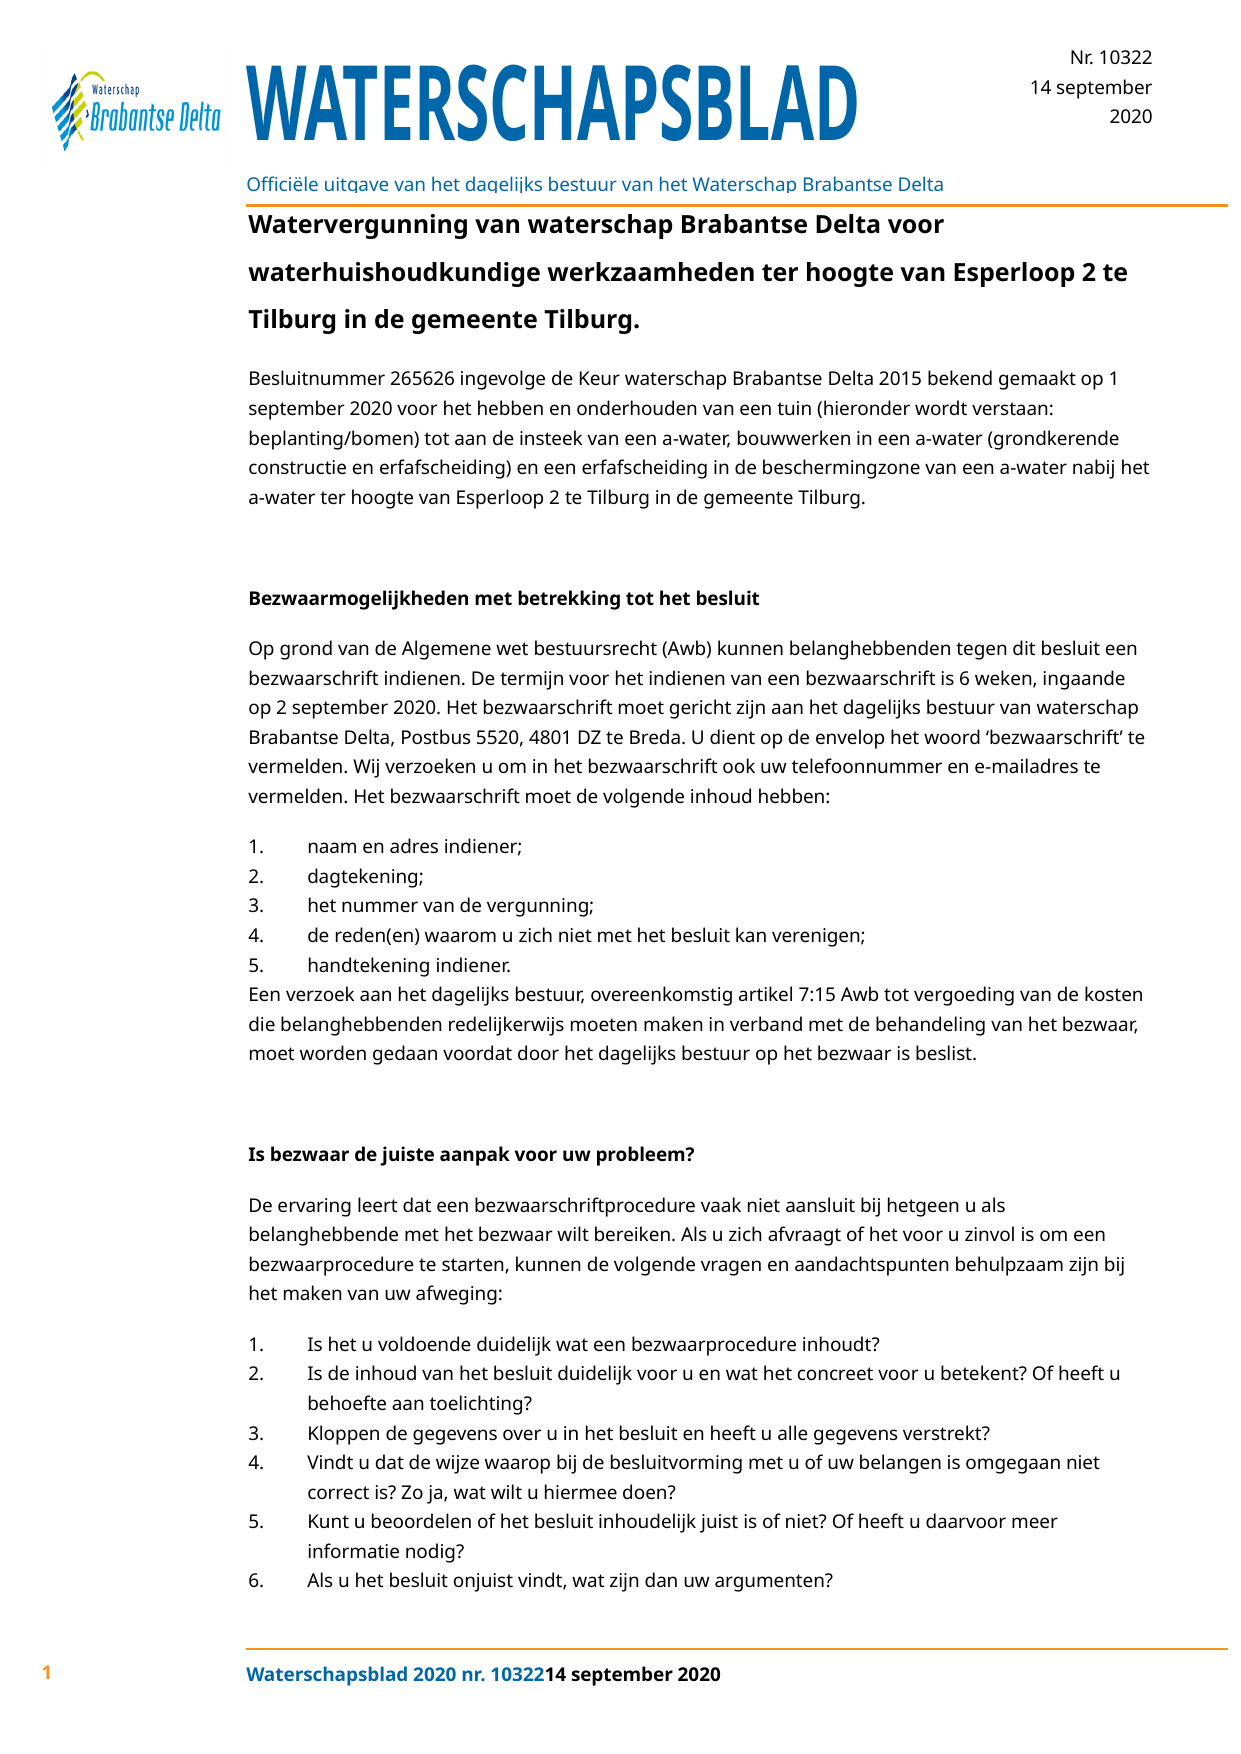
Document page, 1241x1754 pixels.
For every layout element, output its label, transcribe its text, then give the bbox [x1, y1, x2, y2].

list Als u het besluit onjuist vindt, wat zijn dan uw argumenten? [248, 1568, 1152, 1593]
list het nummer van de vergunning; [248, 893, 1152, 918]
list Kunt u beoordelen of het besluit inhoudelijk juist is of niet? Of heeft u daarvoor meer informatie nodig? [248, 1508, 1152, 1564]
list naam en adres indiener; [248, 833, 1152, 859]
text Bezwaarmogelijkheden met betrekking tot het besluit [248, 585, 1152, 610]
list Vindt u dat de wijze waarop bij de besluitvorming met u of uw belangen is omgegaan niet correct is? Zo ja, wat wilt u hiermee doen? [248, 1449, 1152, 1504]
list handtekening indiener. [248, 952, 1152, 977]
list dagtekening; [248, 863, 1152, 889]
text Besluitnummer 265626 ingevolge de Keur waterschap Brabantse Delta 2015 bekend gemaakt op 1 september 2020 voor het hebben en onderhouden van een tuin (hieronder wordt verstaan: beplanting/bomen) tot aan de insteek van een a-water, bouwwerken in een a-water (grondkerende constructie en erfafscheiding) en een erfafscheiding in de beschermingzone van een a-water nabij het a-water ter hoogte van Esperloop 2 te Tilburg in de gemeente Tilburg. [248, 366, 1152, 509]
picture [41, 47, 231, 172]
list Kloppen de gegevens over u in het besluit en heeft u alle gegevens verstrekt? [248, 1420, 1152, 1445]
list de reden(en) waarom u zich niet met het besluit kan verenigen; [248, 922, 1152, 948]
text De ervaring leert dat een bezwaarschriftprocedure vaak niet aansluit bij hetgeen u als belanghebbende met het bezwaar wilt bereiken. Als u zich afvraagt of het voor u zinvol is om een bezwaarprocedure te starten, kunnen de volgende vragen en aandachtspunten behulpzaam zijn bij het maken van uw afweging: [248, 1192, 1152, 1306]
list Is de inhoud van het besluit duidelijk voor u en wat het concreet voor u betekent? Of heeft u behoefte aan toelichting? [248, 1361, 1152, 1416]
text Op grond van de Algemene wet bestuursrecht (Awb) kunnen belanghebbenden tegen dit besluit een bezwaarschrift indienen. De termijn voor het indienen van een bezwaarschrift is 6 weken, ingaande op 2 september 2020. Het bezwaarschrift moet gericht zijn aan het dagelijks bestuur van waterschap Brabantse Delta, Postbus 5520, 4801 DZ te Breda. U dient op de envelop het woord ‘bezwaarschrift’ te vermelden. Wij verzoeken u om in het bezwaarschrift ook uw telefoonnummer en e‑mailadres te vermelden. Het bezwaarschrift moet de volgende inhoud hebben: [248, 635, 1152, 809]
text Een verzoek aan het dagelijks bestuur, overeenkomstig artikel 7:15 Awb tot vergoeding van de kosten die belanghebbenden redelijkerwijs moeten maken in verband met de behandeling van het bezwaar, moet worden gedaan voordat door het dagelijks bestuur op het bezwaar is beslist. [248, 981, 1152, 1066]
text Is bezwaar de juiste aanpak voor uw probleem? [248, 1141, 1152, 1167]
text Watervergunning van waterschap Brabantse Delta voor waterhuishoudkundige werkzaamheden ter hoogte van Esperloop 2 te Tilburg in de gemeente Tilburg. [248, 207, 1152, 336]
list Is het u voldoende duidelijk wat een bezwaarprocedure inhoudt? [248, 1331, 1152, 1357]
